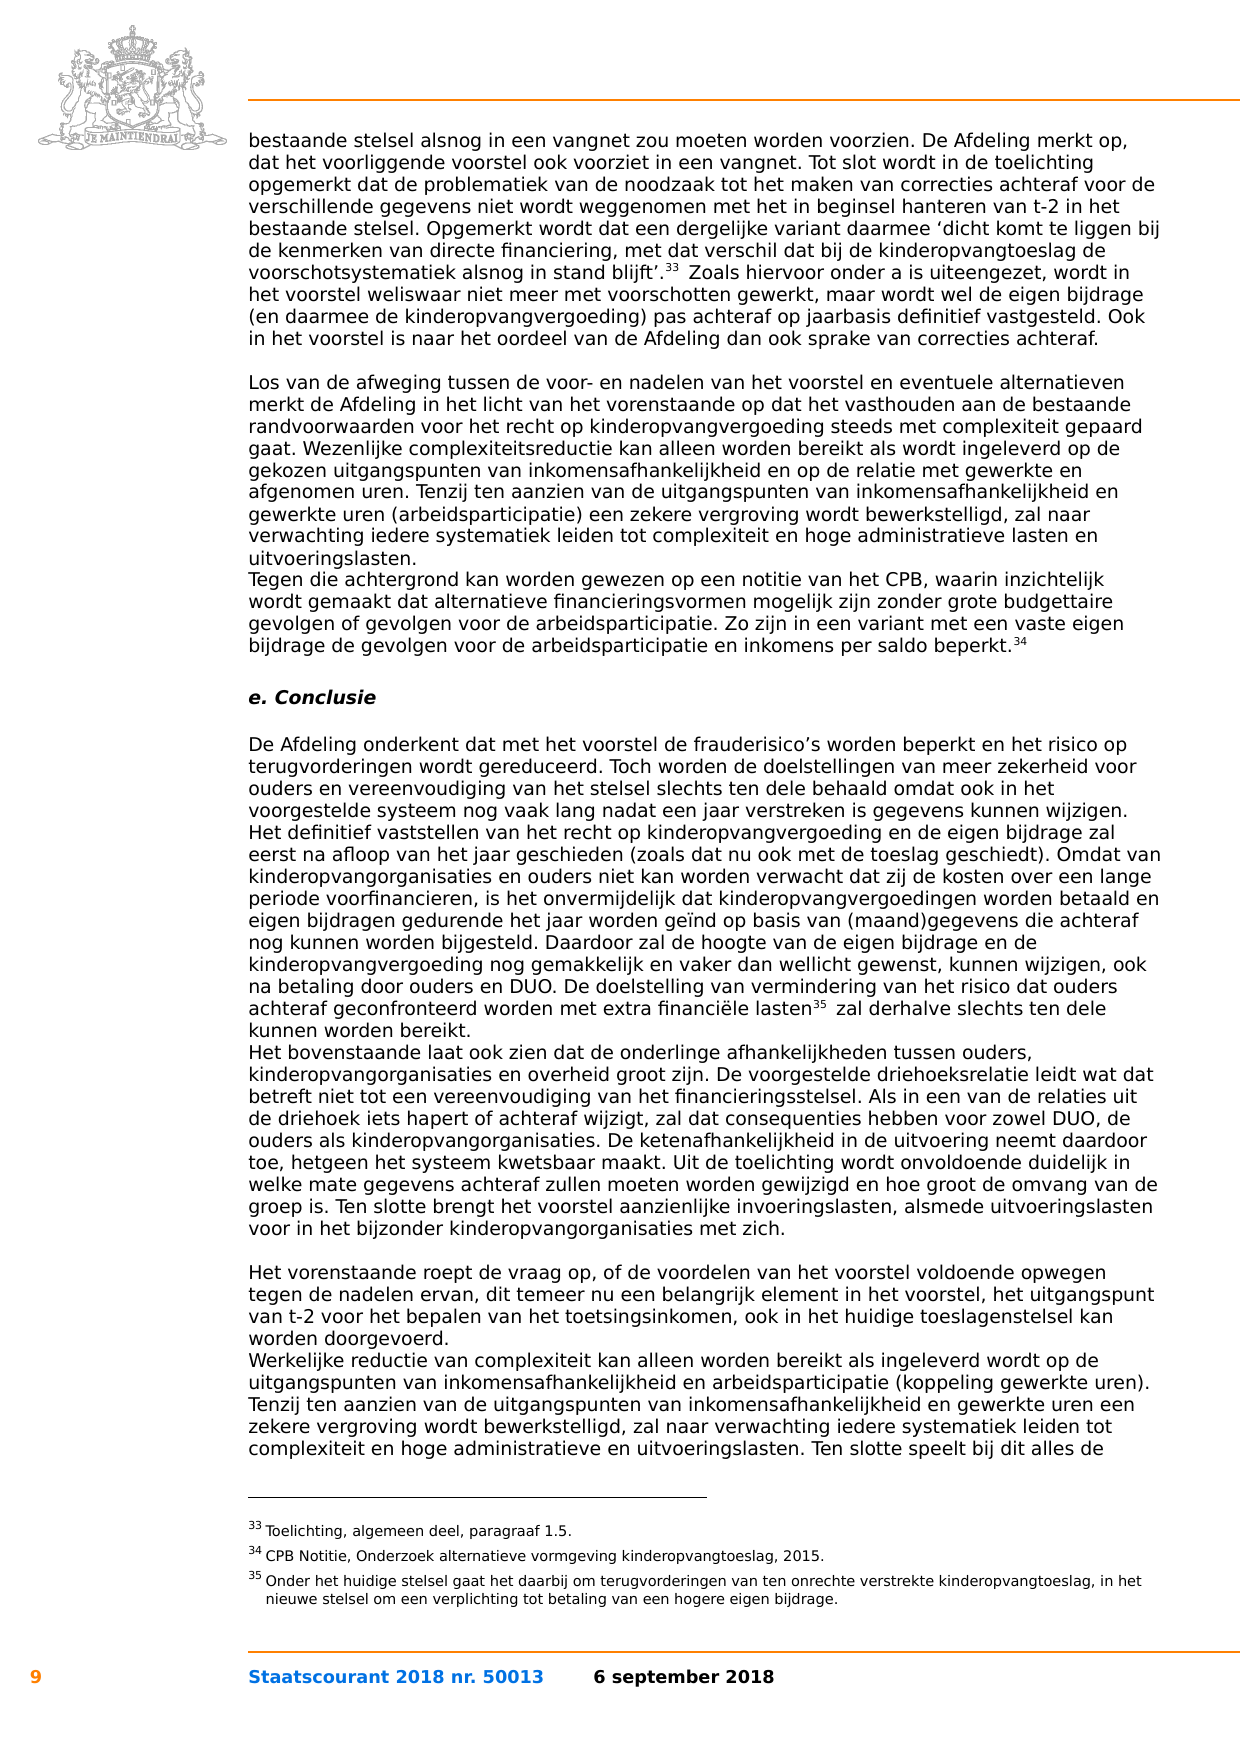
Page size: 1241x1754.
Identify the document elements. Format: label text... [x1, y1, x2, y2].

text Los van de afweging tussen de voor- en nadelen van het voorstel en eventuele alternatieven merkt de Afdeling in het licht van het vorenstaande op dat het vasthouden aan de bestaande randvoorwaarden voor het recht op kinderopvangvergoeding steeds met complexiteit gepaard gaat. Wezenlijke complexiteitsreductie kan alleen worden bereikt als wordt ingeleverd op de gekozen uitgangspunten van inkomensafhankelijkheid en op de relatie met gewerkte en afgenomen uren. Tenzij ten aanzien van de uitgangspunten van inkomensafhankelijkheid en gewerkte uren (arbeidsparticipatie) een zekere vergroving wordt bewerkstelligd, zal naar verwachting iedere systematiek leiden tot complexiteit en hoge administratieve lasten en uitvoeringslasten. [248, 372, 1163, 569]
text Het bovenstaande laat ook zien dat de onderlinge afhankelijkheden tussen ouders, kinderopvangorganisaties en overheid groot zijn. De voorgestelde driehoeksrelatie leidt wat dat betreft niet tot een vereenvoudiging van het financieringsstelsel. Als in een van de relaties uit de driehoek iets hapert of achteraf wijzigt, zal dat consequenties hebben voor zowel DUO, de ouders als kinderopvangorganisaties. De ketenafhankelijkheid in de uitvoering neemt daardoor toe, hetgeen het systeem kwetsbaar maakt. Uit de toelichting wordt onvoldoende duidelijk in welke mate gegevens achteraf zullen moeten worden gewijzigd en hoe groot de omvang van de groep is. Ten slotte brengt het voorstel aanzienlijke invoeringslasten, alsmede uitvoeringslasten voor in het bijzonder kinderopvangorganisaties met zich. [248, 1042, 1163, 1240]
text Toelichting, algemeen deel, paragraaf 1.5. [248, 1519, 1163, 1541]
text bestaande stelsel alsnog in een vangnet zou moeten worden voorzien. De Afdeling merkt op, dat het voorliggende voorstel ook voorziet in een vangnet. Tot slot wordt in de toelichting opgemerkt dat de problematiek van de noodzaak tot het maken van correcties achteraf voor de verschillende gegevens niet wordt weggenomen met het in beginsel hanteren van t-2 in het bestaande stelsel. Opgemerkt wordt dat een dergelijke variant daarmee ‘dicht komt te liggen bij de kenmerken van directe financiering, met dat verschil dat bij de kinderopvangtoeslag de voorschotsystematiek alsnog in stand blijft’. Zoals hiervoor onder a is uiteengezet, wordt in het voorstel weliswaar niet meer met voorschotten gewerkt, maar wordt wel de eigen bijdrage (en daarmee de kinderopvangvergoeding) pas achteraf op jaarbasis definitief vastgesteld. Ook in het voorstel is naar het oordeel van de Afdeling dan ook sprake van correcties achteraf. [248, 130, 1163, 350]
text Werkelijke reductie van complexiteit kan alleen worden bereikt als ingeleverd wordt op de uitgangspunten van inkomensafhankelijkheid en arbeidsparticipatie (koppeling gewerkte uren). Tenzij ten aanzien van de uitgangspunten van inkomensafhankelijkheid en gewerkte uren een zekere vergroving wordt bewerkstelligd, zal naar verwachting iedere systematiek leiden tot complexiteit en hoge administratieve en uitvoeringslasten. Ten slotte speelt bij dit alles de [248, 1349, 1163, 1459]
picture [38, 25, 227, 150]
text Onder het huidige stelsel gaat het daarbij om terugvorderingen van ten onrechte verstrekte kinderopvangtoeslag, in het nieuwe stelsel om een verplichting tot betaling van een hogere eigen bijdrage. [248, 1569, 1163, 1608]
text Tegen die achtergrond kan worden gewezen op een notitie van het CPB, waarin inzichtelijk wordt gemaakt dat alternatieve financieringsvormen mogelijk zijn zonder grote budgettaire gevolgen of gevolgen voor de arbeidsparticipatie. Zo zijn in een variant met een vaste eigen bijdrage de gevolgen voor de arbeidsparticipatie en inkomens per saldo beperkt. [248, 569, 1163, 657]
subtitle e. Conclusie [248, 687, 1163, 709]
text Het vorenstaande roept de vraag op, of de voordelen van het voorstel voldoende opwegen tegen de nadelen ervan, dit temeer nu een belangrijk element in het voorstel, het uitgangspunt van t-2 voor het bepalen van het toetsingsinkomen, ook in het huidige toeslagenstelsel kan worden doorgevoerd. [248, 1262, 1163, 1349]
text De Afdeling onderkent dat met het voorstel de frauderisico’s worden beperkt en het risico op terugvorderingen wordt gereduceerd. Toch worden de doelstellingen van meer zekerheid voor ouders en vereenvoudiging van het stelsel slechts ten dele behaald omdat ook in het voorgestelde systeem nog vaak lang nadat een jaar verstreken is gegevens kunnen wijzigen. Het definitief vaststellen van het recht op kinderopvangvergoeding en de eigen bijdrage zal eerst na afloop van het jaar geschieden (zoals dat nu ook met de toeslag geschiedt). Omdat van kinderopvangorganisaties en ouders niet kan worden verwacht dat zij de kosten over een lange periode voorfinancieren, is het onvermijdelijk dat kinderopvangvergoedingen worden betaald en eigen bijdragen gedurende het jaar worden geïnd op basis van (maand)gegevens die achteraf nog kunnen worden bijgesteld. Daardoor zal de hoogte van de eigen bijdrage en de kinderopvangvergoeding nog gemakkelijk en vaker dan wellicht gewenst, kunnen wijzigen, ook na betaling door ouders en DUO. De doelstelling van vermindering van het risico dat ouders achteraf geconfronteerd worden met extra financiële lasten zal derhalve slechts ten dele kunnen worden bereikt. [248, 734, 1163, 1042]
text CPB Notitie, Onderzoek alternatieve vormgeving kinderopvangtoeslag, 2015. [248, 1544, 1163, 1566]
